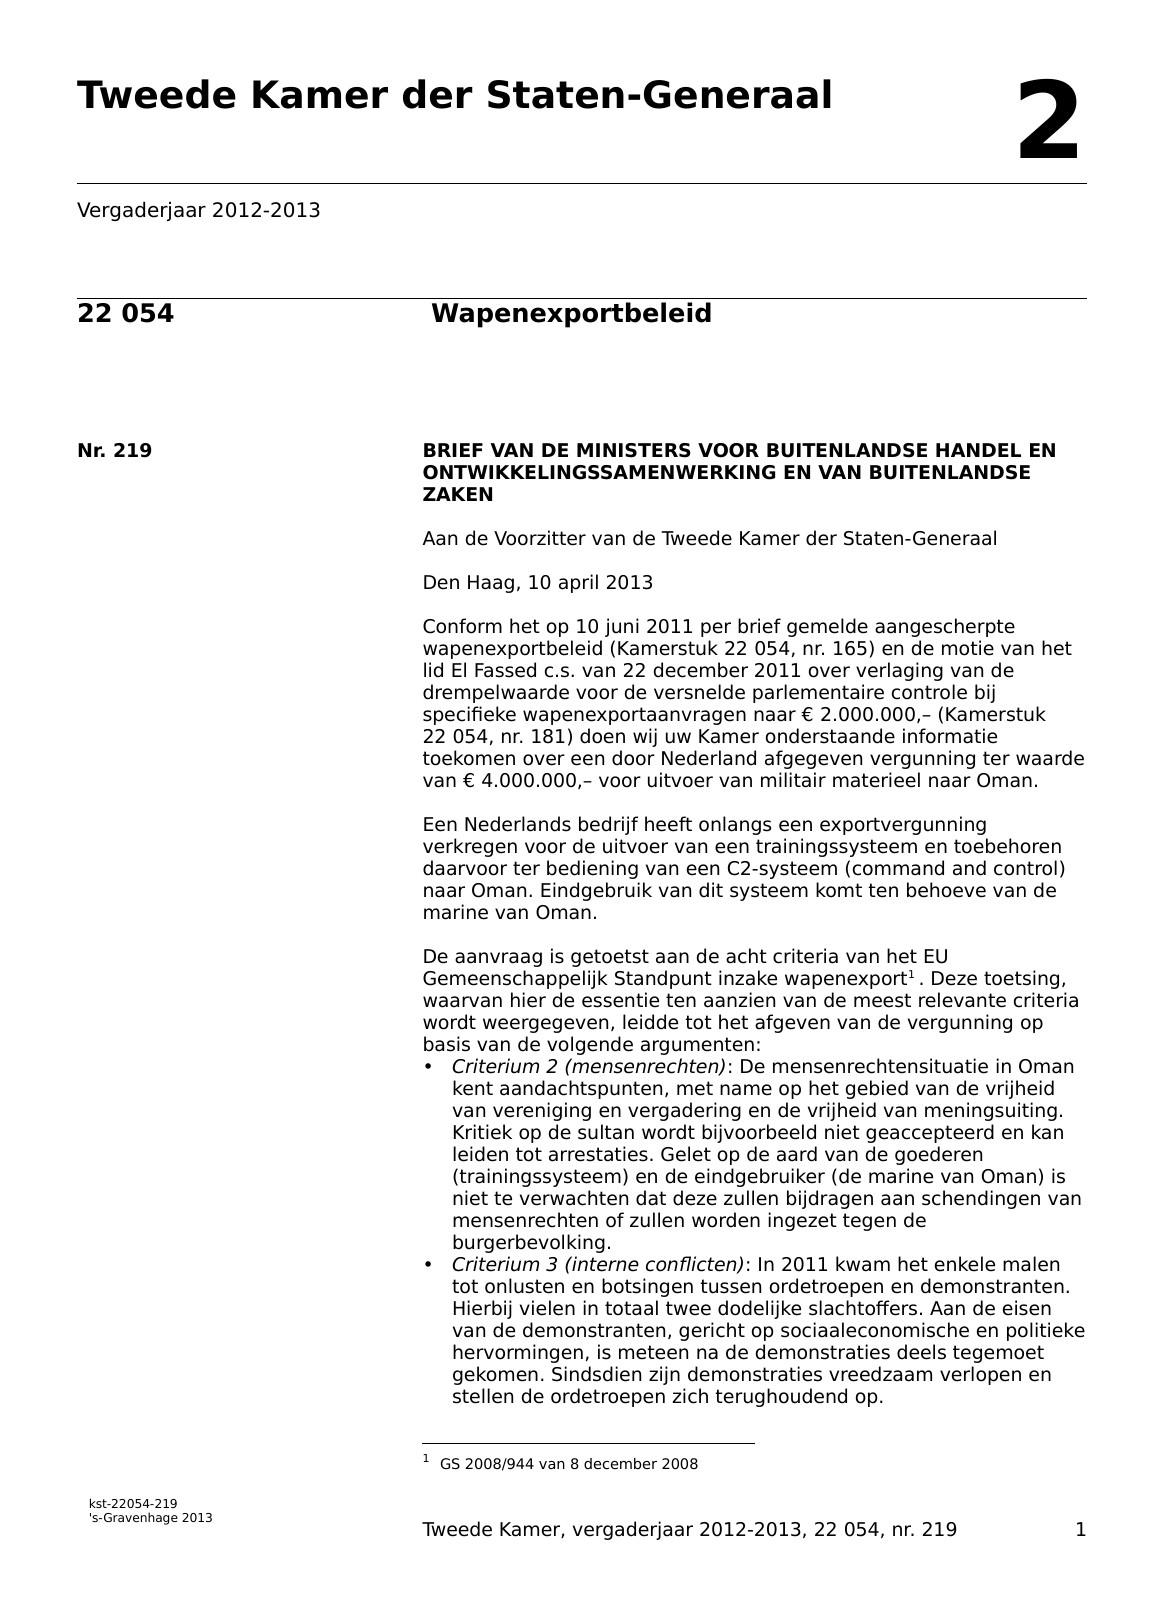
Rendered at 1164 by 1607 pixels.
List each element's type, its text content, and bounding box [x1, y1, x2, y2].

text kst-22054-219 [88, 1497, 323, 1511]
text Een Nederlands bedrijf heeft onlangs een exportvergunning verkregen voor de uitvoer van een trainingssysteem en toebehoren daarvoor ter bediening van een C2-systeem (command and control) naar Oman. Eindgebruik van dit systeem komt ten behoeve van de marine van Oman. [422, 814, 1087, 924]
text • Criterium 2 (mensenrechten): De mensenrechtensituatie in Oman kent aandachtspunten, met name op het gebied van de vrijheid van vereniging en vergadering en de vrijheid van meningsuiting. Kritiek op de sultan wordt bijvoorbeeld niet geaccepteerd en kan leiden tot arrestaties. Gelet op de aard van de goederen (trainingssysteem) en de eindgebruiker (de marine van Oman) is niet te verwachten dat deze zullen bijdragen aan schendingen van mensenrechten of zullen worden ingezet tegen de burgerbevolking. [422, 1056, 1087, 1254]
table_header 2 [886, 59, 1087, 183]
subtitle 22 054 Wapenexportbeleid [77, 299, 1087, 329]
subtitle Nr. 219 BRIEF VAN DE MINISTERS VOOR BUITENLANDSE HANDEL EN ONTWIKKELINGSSAMENWERKING EN VAN BUITENLANDSE ZAKEN [77, 440, 1087, 506]
text Conform het op 10 juni 2011 per brief gemelde aangescherpte wapenexportbeleid (Kamerstuk 22 054, nr. 165) en de motie van het lid El Fassed c.s. van 22 december 2011 over verlaging van de drempelwaarde voor de versnelde parlementaire controle bij specifieke wapenexportaanvragen naar € 2.000.000,– (Kamerstuk 22 054, nr. 181) doen wij uw Kamer onderstaande informatie toekomen over een door Nederland afgegeven vergunning ter waarde van € 4.000.000,– voor uitvoer van militair materieel naar Oman. [422, 616, 1087, 792]
text • Criterium 3 (interne conflicten): In 2011 kwam het enkele malen tot onlusten en botsingen tussen ordetroepen en demonstranten. Hierbij vielen in totaal twee dodelijke slachtoffers. Aan de eisen van de demonstranten, gericht op sociaaleconomische en politieke hervormingen, is meteen na de demonstraties deels tegemoet gekomen. Sindsdien zijn demonstraties vreedzaam verlopen en stellen de ordetroepen zich terughoudend op. [422, 1254, 1087, 1408]
text 's-Gravenhage 2013 [88, 1511, 323, 1525]
text De aanvraag is getoetst aan de acht criteria van het EU Gemeenschappelijk Standpunt inzake wapenexport. Deze toetsing, waarvan hier de essentie ten aanzien van de meest relevante criteria wordt weergegeven, leidde tot het afgeven van de vergunning op basis van de volgende argumenten: [422, 946, 1087, 1056]
text GS 2008/944 van 8 december 2008 [422, 1452, 1087, 1474]
table_header Tweede Kamer der Staten-Generaal [77, 59, 886, 183]
text Den Haag, 10 april 2013 [422, 572, 1087, 594]
text Aan de Voorzitter van de Tweede Kamer der Staten-Generaal [422, 528, 1087, 550]
table_cell Vergaderjaar 2012-2013 [77, 184, 1087, 298]
